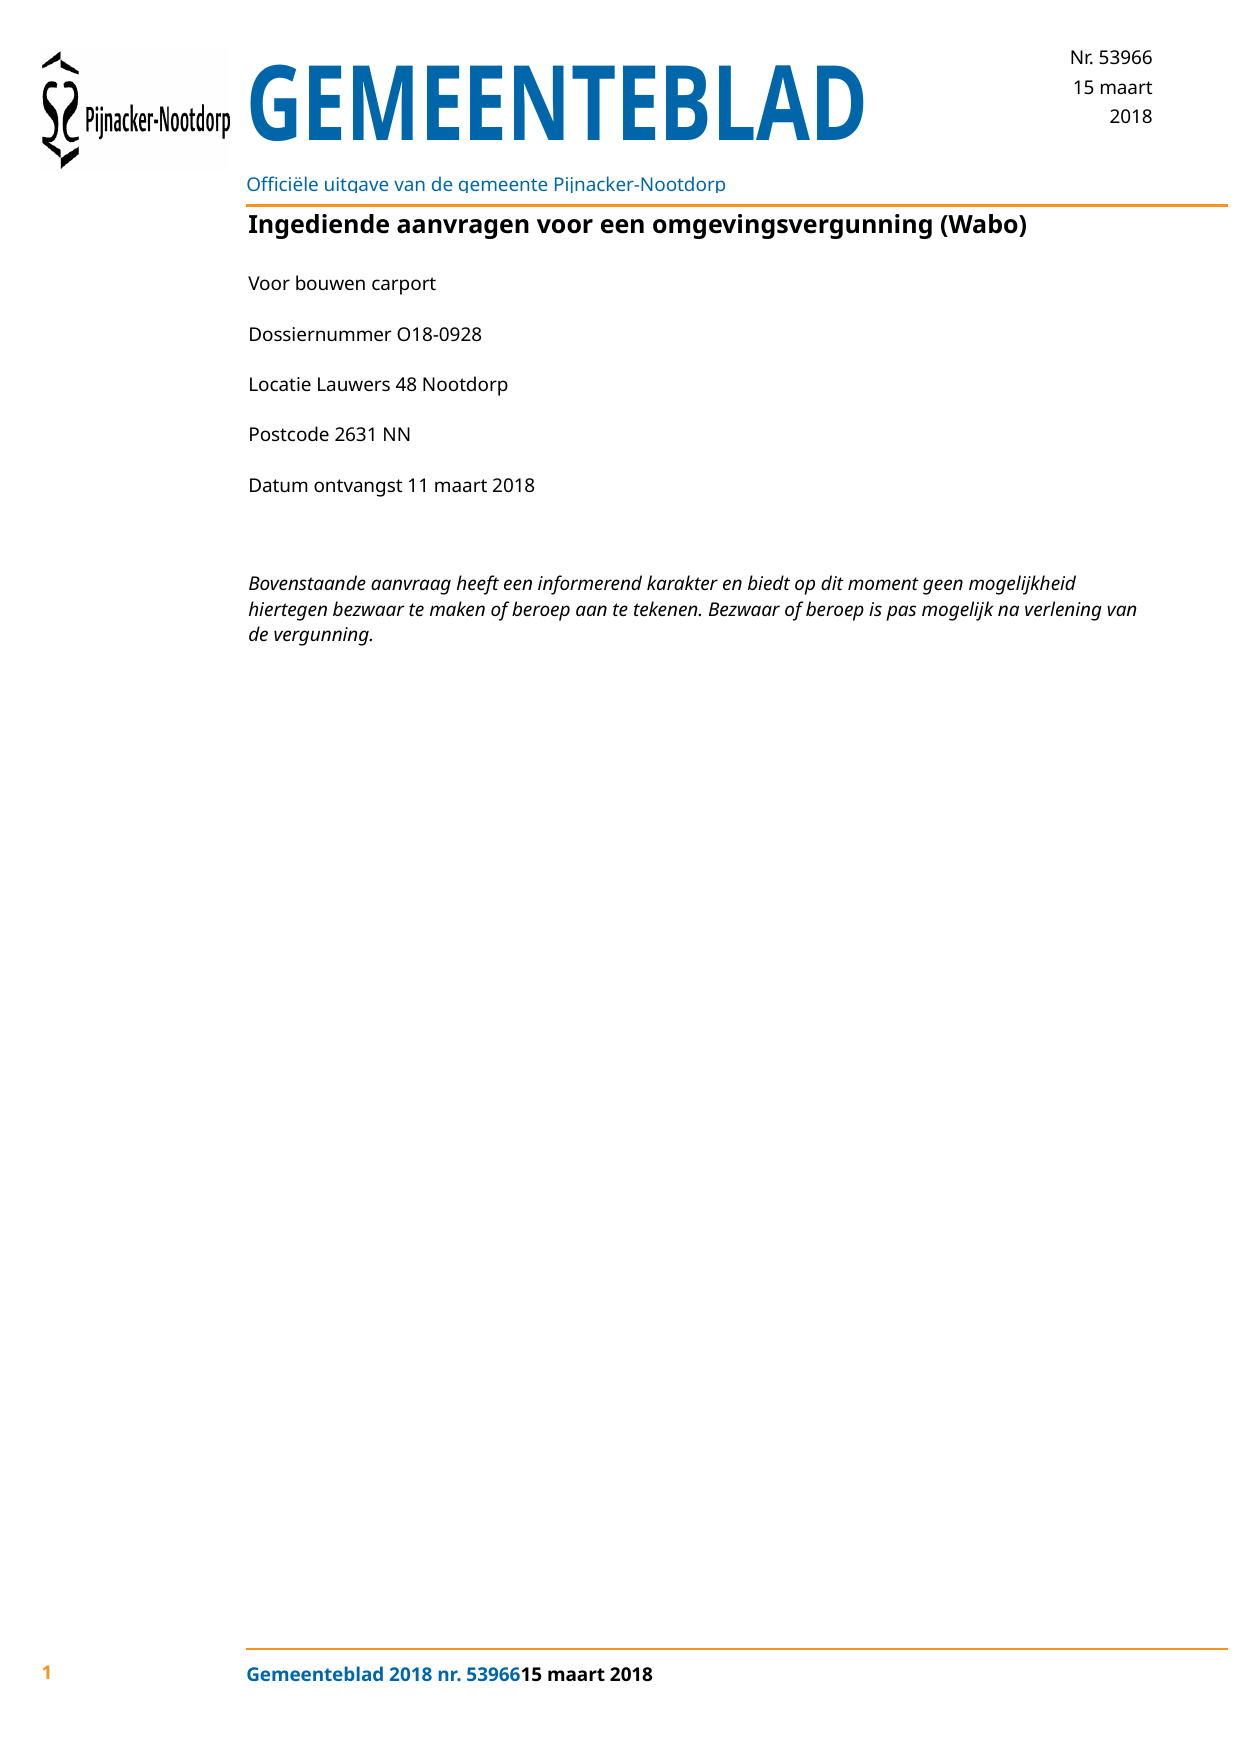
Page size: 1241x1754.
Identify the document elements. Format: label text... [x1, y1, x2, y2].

text Ingediende aanvragen voor een omgevingsvergunning (Wabo) [248, 207, 1152, 241]
text Bovenstaande aanvraag heeft een informerend karakter en biedt op dit moment geen mogelijkheid hiertegen bezwaar te maken of beroep aan te tekenen. Bezwaar of beroep is pas mogelijk na verlening van de vergunning. [248, 570, 1152, 647]
text Locatie Lauwers 48 Nootdorp [248, 371, 1152, 397]
text Dossiernummer O18-0928 [248, 321, 1152, 346]
text Datum ontvangst 11 maart 2018 [248, 472, 1152, 498]
picture [41, 47, 231, 172]
text Voor bouwen carport [248, 270, 1152, 296]
text Postcode 2631 NN [248, 422, 1152, 447]
